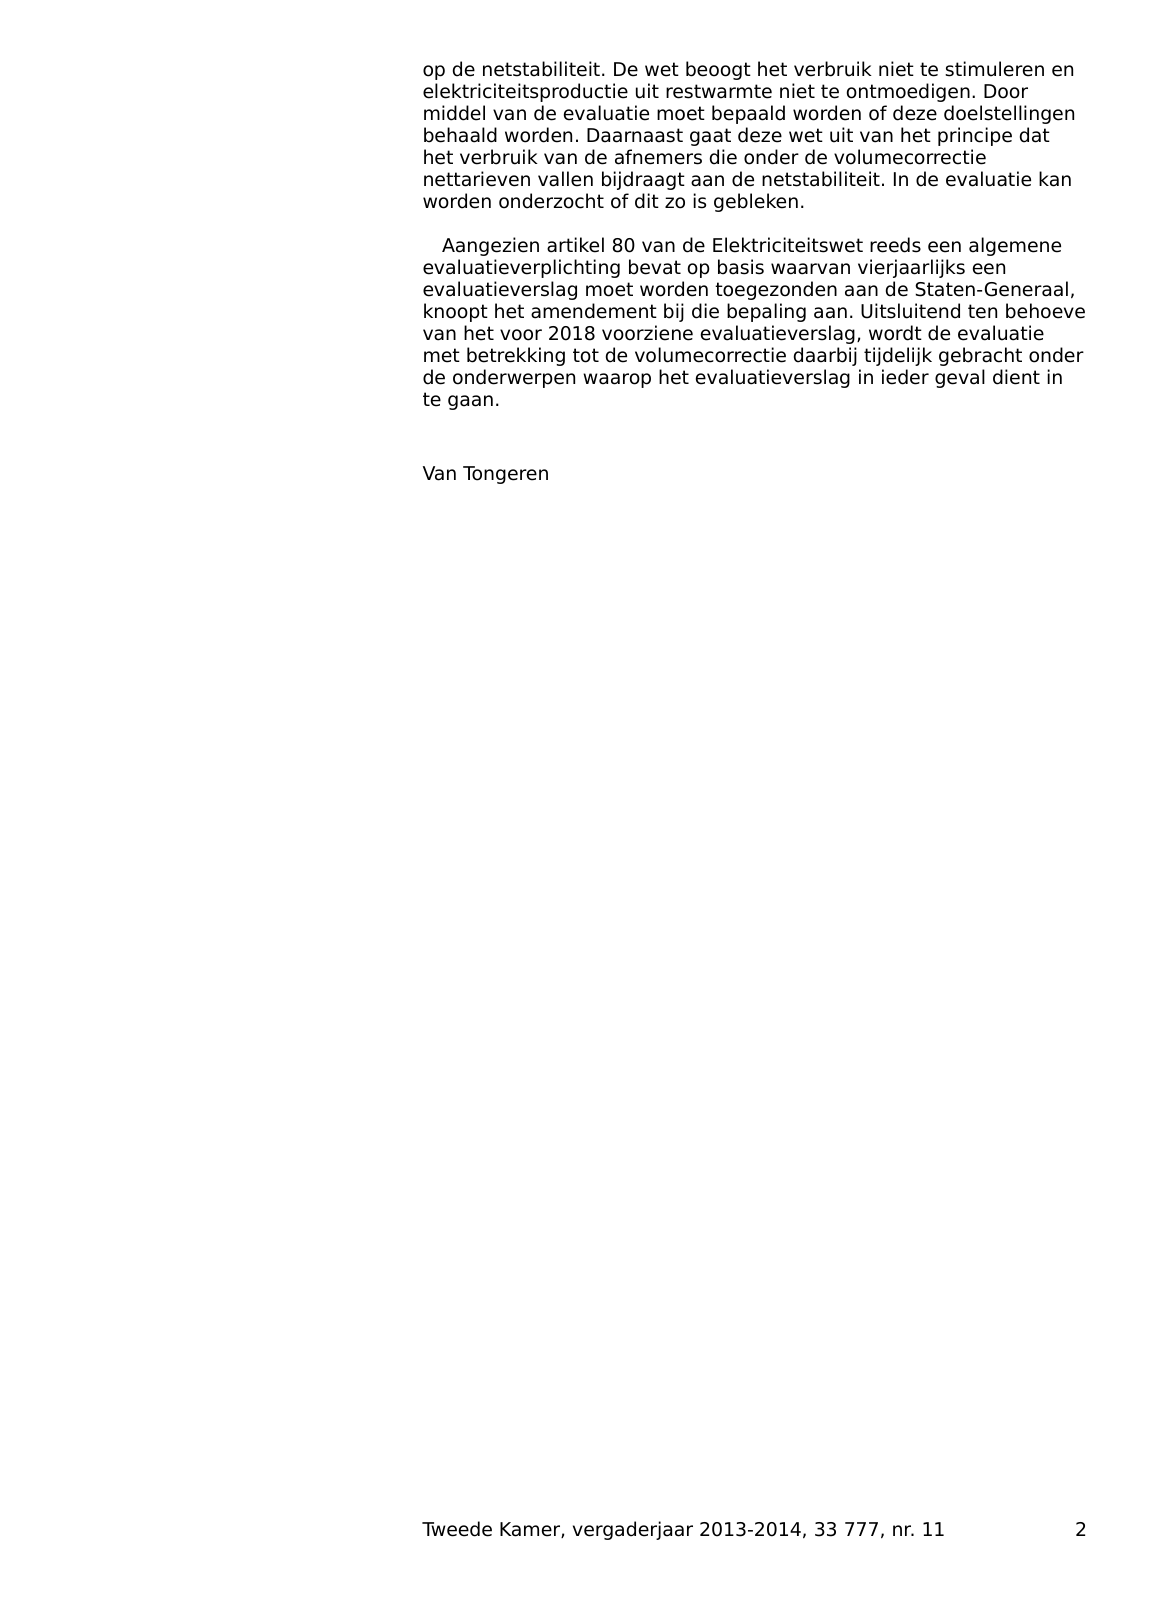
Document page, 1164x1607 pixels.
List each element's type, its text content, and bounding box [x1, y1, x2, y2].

text Van Tongeren [422, 441, 1087, 485]
text op de netstabiliteit. De wet beoogt het verbruik niet te stimuleren en elektriciteitsproductie uit restwarmte niet te ontmoedigen. Door middel van de evaluatie moet bepaald worden of deze doelstellingen behaald worden. Daarnaast gaat deze wet uit van het principe dat het verbruik van de afnemers die onder de volumecorrectie nettarieven vallen bijdraagt aan de netstabiliteit. In de evaluatie kan worden onderzocht of dit zo is gebleken. [422, 59, 1087, 213]
text Aangezien artikel 80 van de Elektriciteitswet reeds een algemene evaluatieverplichting bevat op basis waarvan vierjaarlijks een evaluatieverslag moet worden toegezonden aan de Staten-Generaal, knoopt het amendement bij die bepaling aan. Uitsluitend ten behoeve van het voor 2018 voorziene evaluatieverslag, wordt de evaluatie met betrekking tot de volumecorrectie daarbij tijdelijk gebracht onder de onderwerpen waarop het evaluatieverslag in ieder geval dient in te gaan. [422, 235, 1087, 411]
